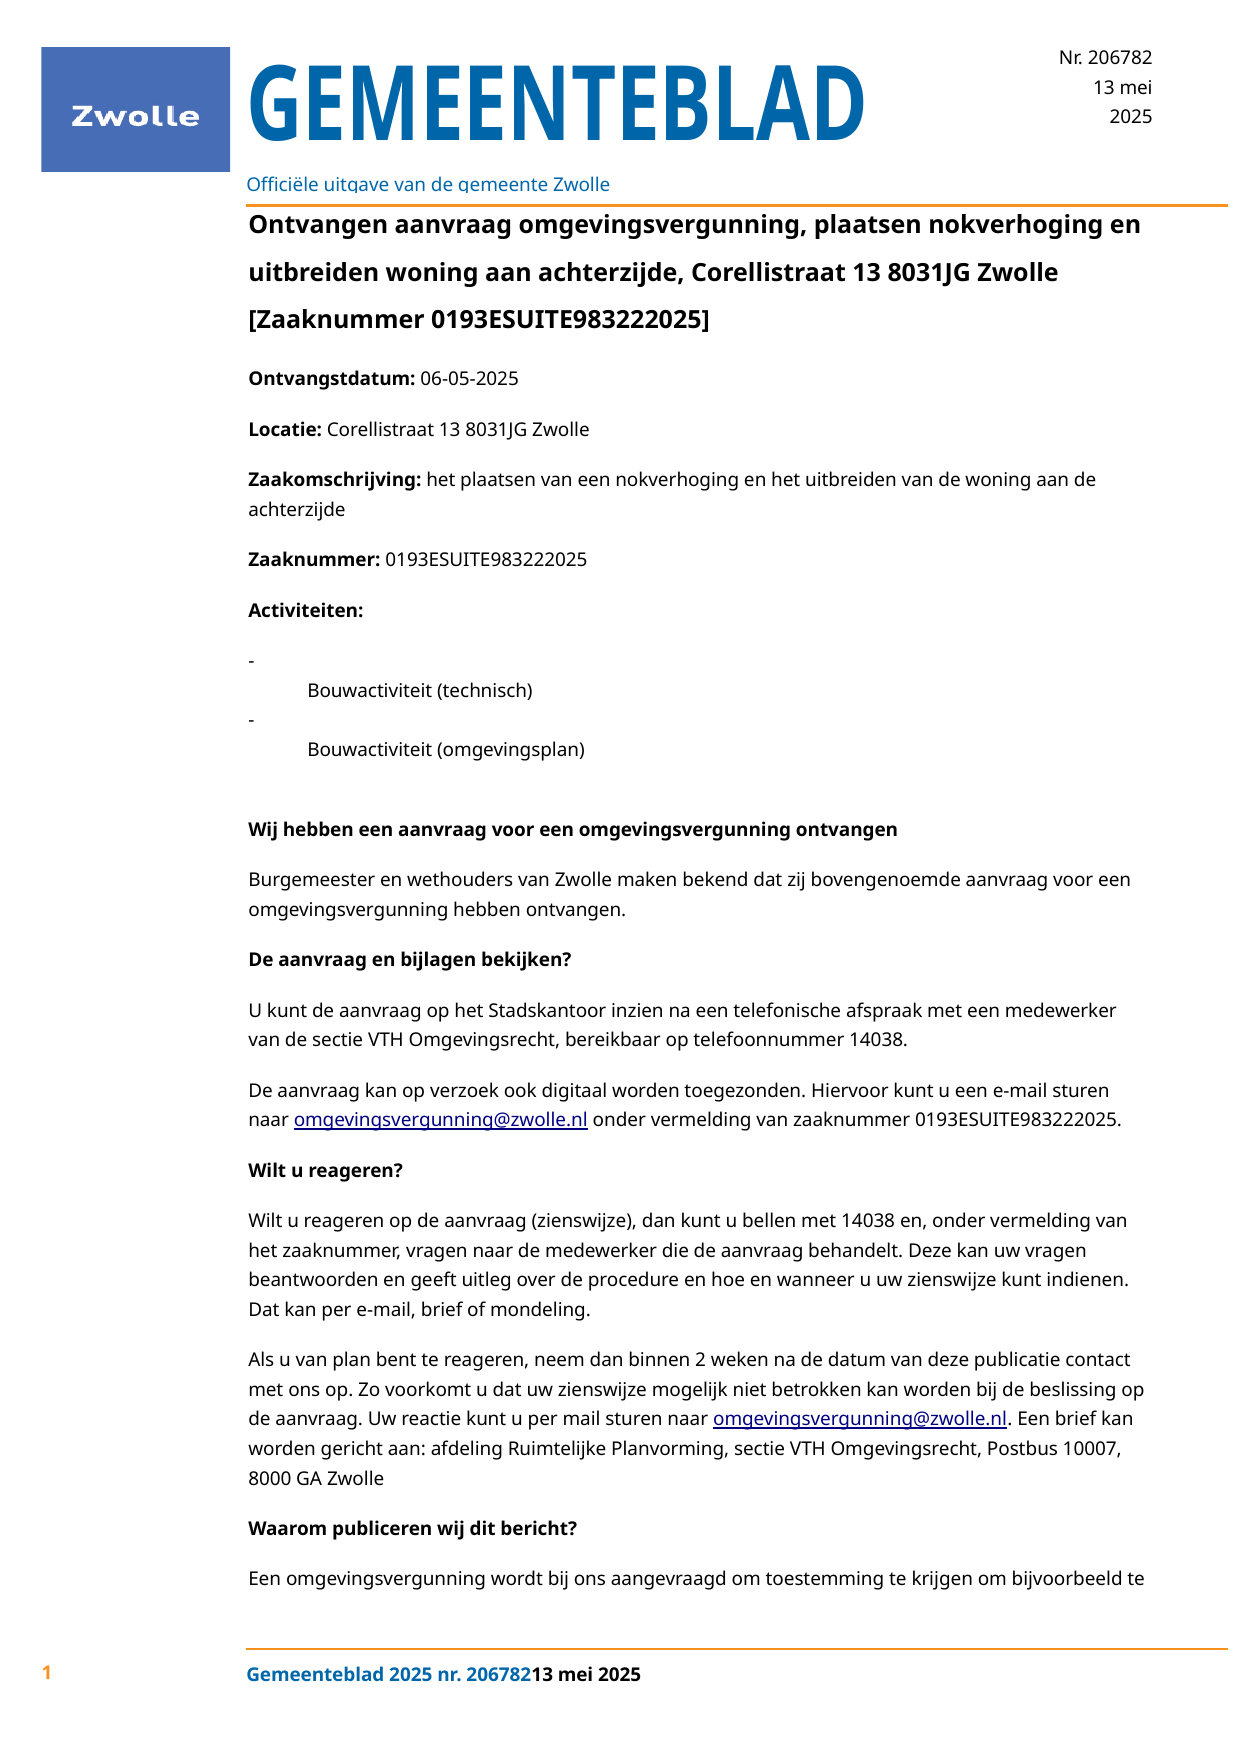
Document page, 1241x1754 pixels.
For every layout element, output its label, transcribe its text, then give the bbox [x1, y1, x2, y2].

text Ontvangstdatum: 06-05-2025 [248, 366, 1152, 391]
text Activiteiten: [248, 597, 1152, 622]
text Zaakomschrijving: het plaatsen van een nokverhoging en het uitbreiden van de woning aan de achterzijde [248, 466, 1152, 522]
text Ontvangen aanvraag omgevingsvergunning, plaatsen nokverhoging en uitbreiden woning aan achterzijde, Corellistraat 13 8031JG Zwolle [Zaaknummer 0193ESUITE983222025] [248, 207, 1152, 336]
text De aanvraag en bijlagen bekijken? [248, 946, 1152, 972]
list Bouwactiviteit (omgevingsplan) [248, 736, 1152, 762]
text De aanvraag kan op verzoek ook digitaal worden toegezonden. Hiervoor kunt u een e-mail sturen naar omgevingsvergunning@zwolle.nl onder vermelding van zaaknummer 0193ESUITE983222025. [248, 1077, 1152, 1132]
text Waarom publiceren wij dit bericht? [248, 1515, 1152, 1541]
text Burgemeester en wethouders van Zwolle maken bekend dat zij bovengenoemde aanvraag voor een omgevingsvergunning hebben ontvangen. [248, 866, 1152, 922]
text Wij hebben een aanvraag voor een omgevingsvergunning ontvangen [248, 816, 1152, 842]
text Wilt u reageren op de aanvraag (zienswijze), dan kunt u bellen met 14038 en, onder vermelding van het zaaknummer, vragen naar de medewerker die de aanvraag behandelt. Deze kan uw vragen beantwoorden en geeft uitleg over de procedure en hoe en wanneer u uw zienswijze kunt indienen. Dat kan per e-mail, brief of mondeling. [248, 1207, 1152, 1322]
text Zaaknummer: 0193ESUITE983222025 [248, 546, 1152, 572]
text Als u van plan bent te reageren, neem dan binnen 2 weken na de datum van deze publicatie contact met ons op. Zo voorkomt u dat uw zienswijze mogelijk niet betrokken kan worden bij de beslissing op de aanvraag. Uw reactie kunt u per mail sturen naar omgevingsvergunning@zwolle.nl. Een brief kan worden gericht aan: afdeling Ruimtelijke Planvorming, sectie VTH Omgevingsrecht, Postbus 10007, 8000 GA Zwolle [248, 1346, 1152, 1490]
text Locatie: Corellistraat 13 8031JG Zwolle [248, 416, 1152, 442]
text Wilt u reageren? [248, 1157, 1152, 1182]
text U kunt de aanvraag op het Stadskantoor inzien na een telefonische afspraak met een medewerker van de sectie VTH Omgevingsrecht, bereikbaar op telefoonnummer 14038. [248, 997, 1152, 1052]
picture [41, 47, 231, 172]
text Een omgevingsvergunning wordt bij ons aangevraagd om toestemming te krijgen om bijvoorbeeld te [248, 1566, 1152, 1591]
list Bouwactiviteit (technisch) [248, 677, 1152, 702]
